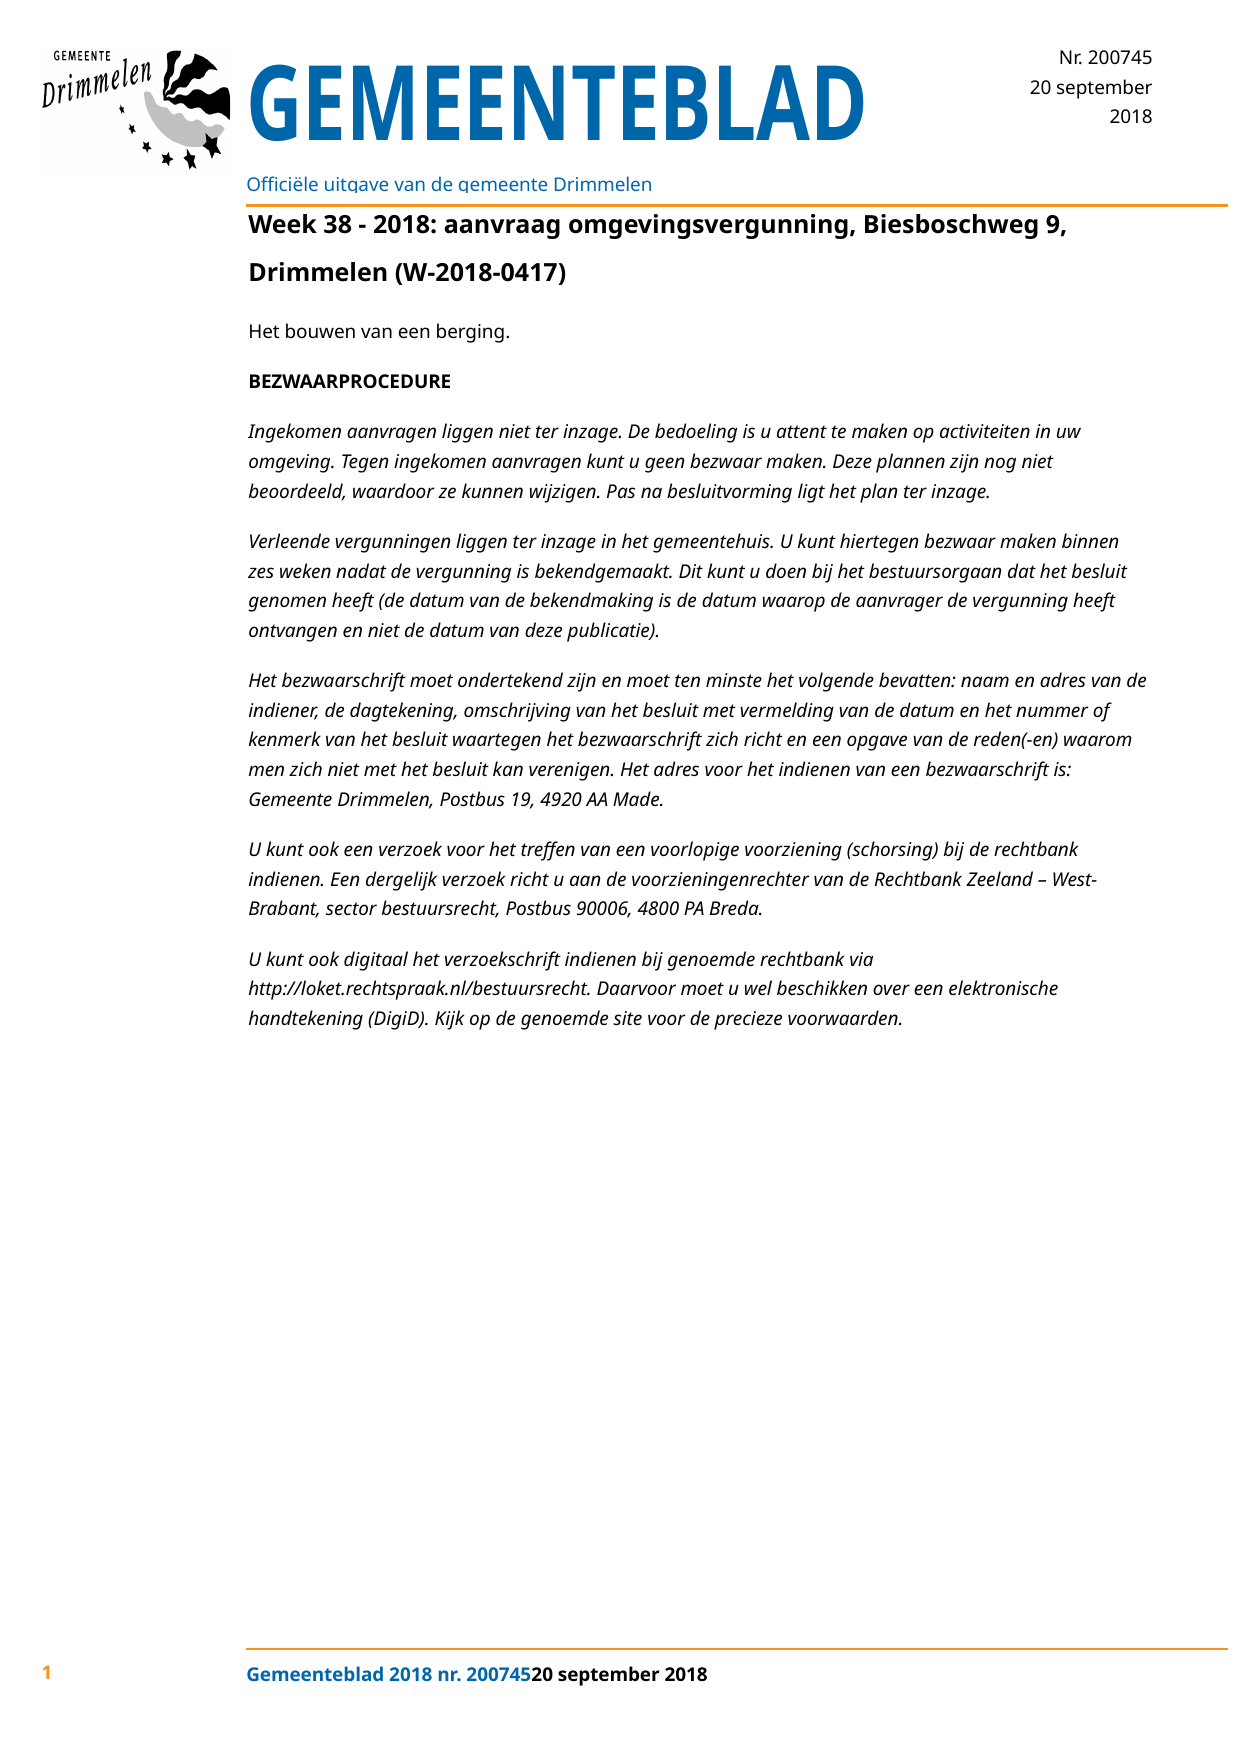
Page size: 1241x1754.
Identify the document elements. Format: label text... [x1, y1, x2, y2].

text BEZWAARPROCEDURE [248, 368, 1152, 394]
text Het bezwaarschrift moet ondertekend zijn en moet ten minste het volgende bevatten: naam en adres van de indiener, de dagtekening, omschrijving van het besluit met vermelding van de datum en het nummer of kenmerk van het besluit waartegen het bezwaarschrift zich richt en een opgave van de reden(-en) waarom men zich niet met het besluit kan verenigen. Het adres voor het indienen van een bezwaarschrift is: Gemeente Drimmelen, Postbus 19, 4920 AA Made. [248, 667, 1152, 812]
text Het bouwen van een berging. [248, 318, 1152, 344]
picture [41, 47, 231, 172]
text Verleende vergunningen liggen ter inzage in het gemeentehuis. U kunt hiertegen bezwaar maken binnen zes weken nadat de vergunning is bekendgemaakt. Dit kunt u doen bij het bestuursorgaan dat het besluit genomen heeft (de datum van de bekendmaking is de datum waarop de aanvrager de vergunning heeft ontvangen en niet de datum van deze publicatie). [248, 528, 1152, 643]
text Ingekomen aanvragen liggen niet ter inzage. De bedoeling is u attent te maken op activiteiten in uw omgeving. Tegen ingekomen aanvragen kunt u geen bezwaar maken. Deze plannen zijn nog niet beoordeeld, waardoor ze kunnen wijzigen. Pas na besluitvorming ligt het plan ter inzage. [248, 419, 1152, 504]
text U kunt ook digitaal het verzoekschrift indienen bij genoemde rechtbank via http://loket.rechtspraak.nl/bestuursrecht. Daarvoor moet u wel beschikken over een elektronische handtekening (DigiD). Kijk op de genoemde site voor de precieze voorwaarden. [248, 946, 1152, 1031]
text Week 38 - 2018: aanvraag omgevingsvergunning, Biesboschweg 9, Drimmelen (W-2018-0417) [248, 207, 1152, 288]
text U kunt ook een verzoek voor het treffen van een voorlopige voorziening (schorsing) bij de rechtbank indienen. Een dergelijk verzoek richt u aan de voorzieningenrechter van de Rechtbank Zeeland – West-Brabant, sector bestuursrecht, Postbus 90006, 4800 PA Breda. [248, 836, 1152, 921]
